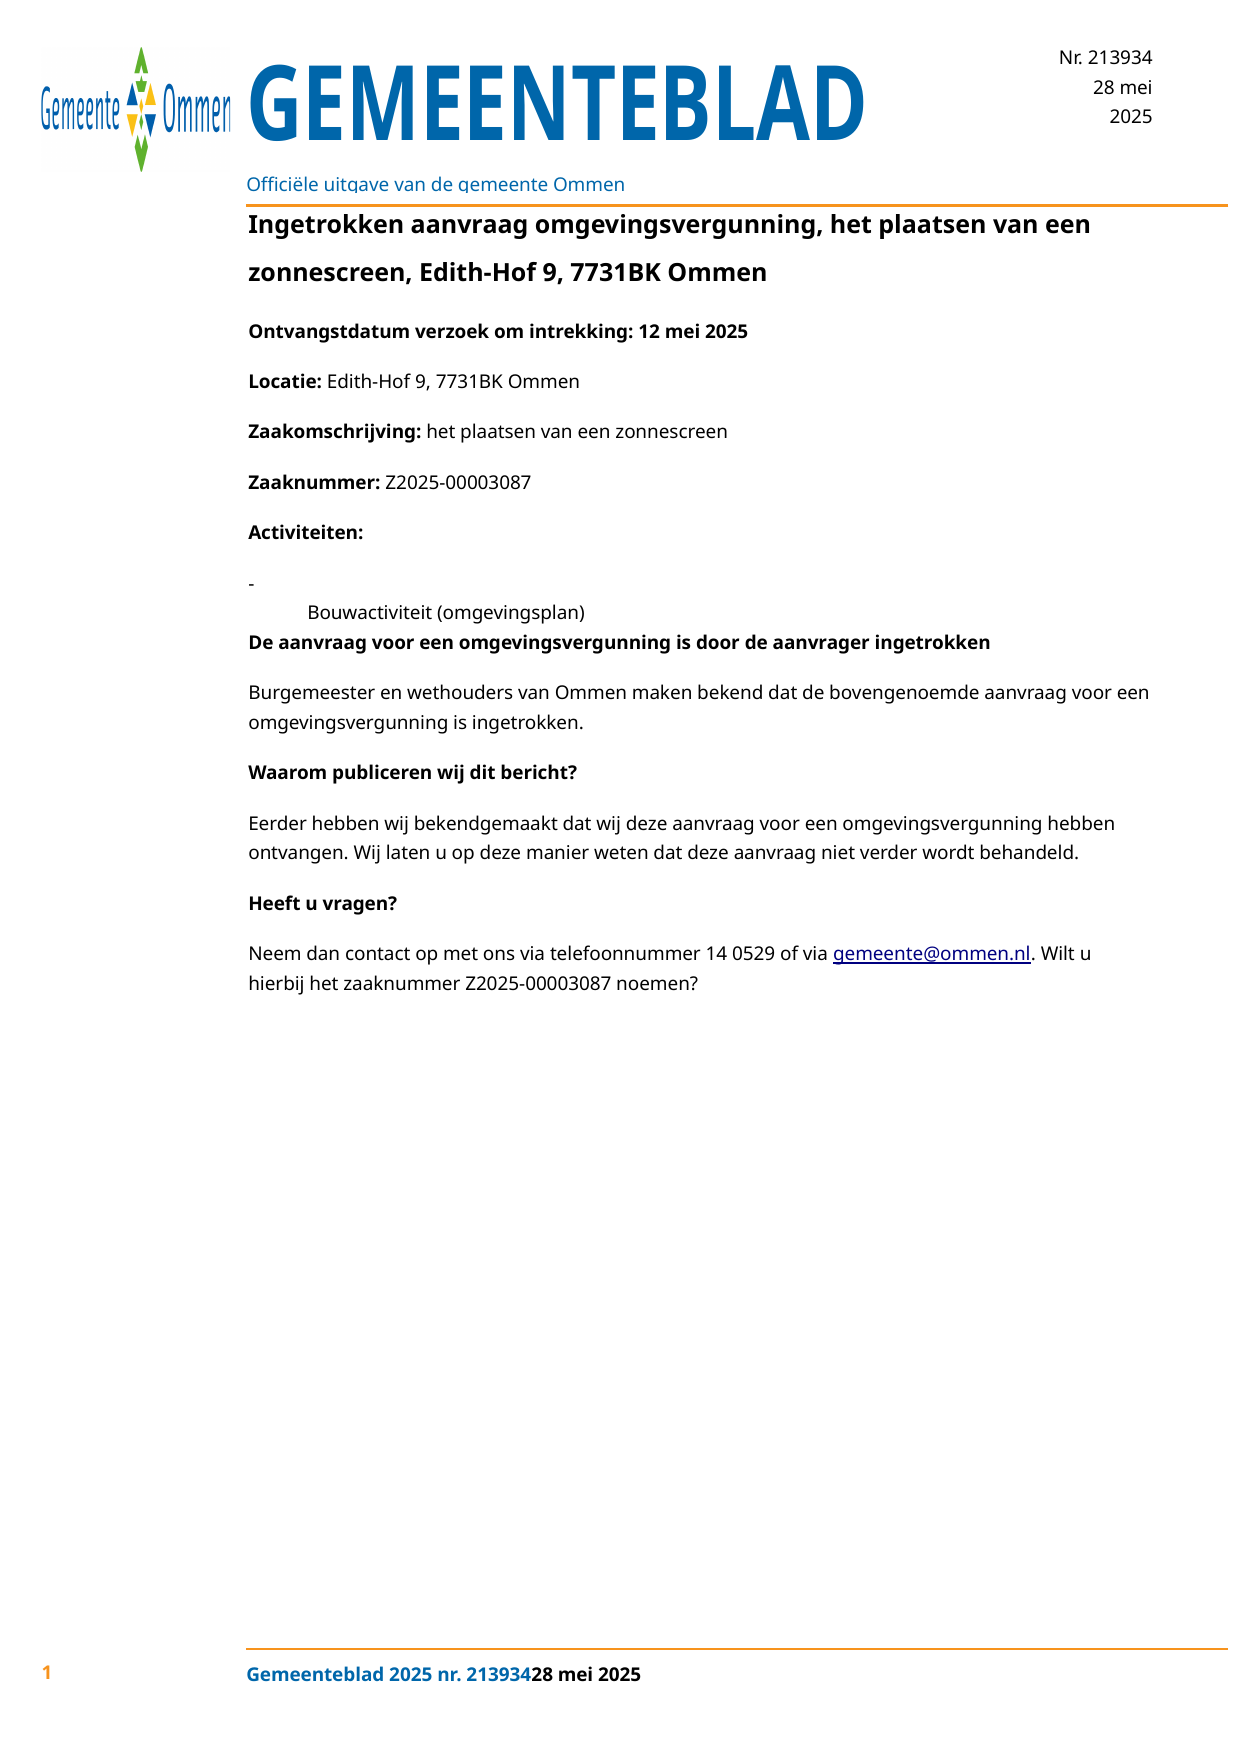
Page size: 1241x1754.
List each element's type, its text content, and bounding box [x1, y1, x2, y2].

text De aanvraag voor een omgevingsvergunning is door de aanvrager ingetrokken [248, 629, 1152, 655]
text Activiteiten: [248, 519, 1152, 545]
text Burgemeester en wethouders van Ommen maken bekend dat de bovengenoemde aanvraag voor een omgevingsvergunning is ingetrokken. [248, 679, 1152, 735]
text Zaakomschrijving: het plaatsen van een zonnescreen [248, 419, 1152, 444]
text Waarom publiceren wij dit bericht? [248, 759, 1152, 785]
picture [41, 47, 231, 172]
text Ingetrokken aanvraag omgevingsvergunning, het plaatsen van een zonnescreen, Edith-Hof 9, 7731BK Ommen [248, 207, 1152, 288]
text Eerder hebben wij bekendgemaakt dat wij deze aanvraag voor een omgevingsvergunning hebben ontvangen. Wij laten u op deze manier weten dat deze aanvraag niet verder wordt behandeld. [248, 810, 1152, 865]
text Locatie: Edith-Hof 9, 7731BK Ommen [248, 368, 1152, 394]
text Heeft u vragen? [248, 890, 1152, 916]
text Zaaknummer: Z2025-00003087 [248, 469, 1152, 495]
text Neem dan contact op met ons via telefoonnummer 14 0529 of via gemeente@ommen.nl. Wilt u hierbij het zaaknummer Z2025-00003087 noemen? [248, 940, 1152, 996]
list Bouwactiviteit (omgevingsplan) [248, 599, 1152, 625]
text Ontvangstdatum verzoek om intrekking: 12 mei 2025 [248, 318, 1152, 344]
